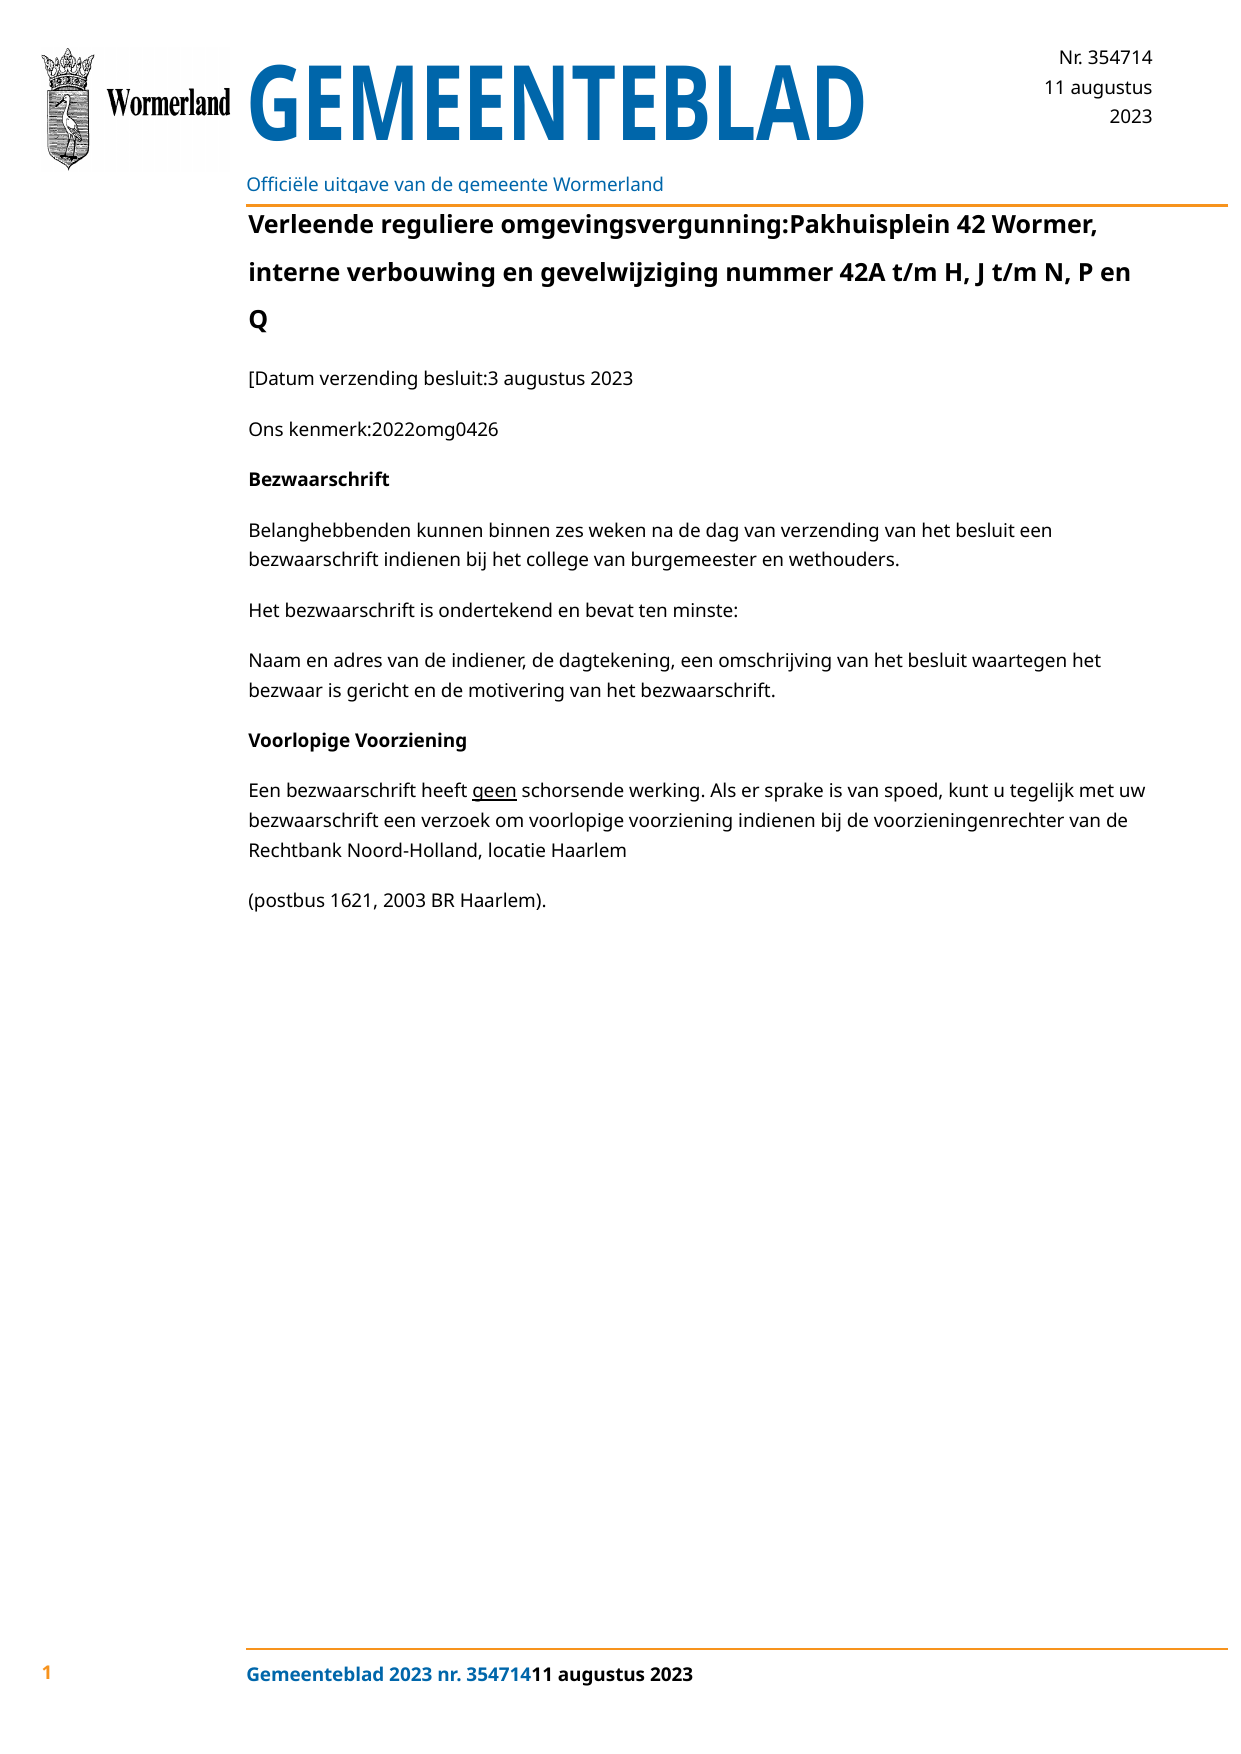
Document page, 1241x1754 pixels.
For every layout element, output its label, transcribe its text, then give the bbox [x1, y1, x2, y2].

text [Datum verzending besluit:3 augustus 2023 [248, 366, 1152, 391]
picture [41, 47, 231, 172]
text Een bezwaarschrift heeft geen schorsende werking. Als er sprake is van spoed, kunt u tegelijk met uw bezwaarschrift een verzoek om voorlopige voorziening indienen bij de voorzieningenrechter van de Rechtbank Noord-Holland, locatie Haarlem [248, 778, 1152, 862]
text Naam en adres van de indiener, de dagtekening, een omschrijving van het besluit waartegen het bezwaar is gericht en de motivering van het bezwaarschrift. [248, 647, 1152, 702]
text (postbus 1621, 2003 BR Haarlem). [248, 887, 1152, 913]
text Voorlopige Voorziening [248, 727, 1152, 753]
text Het bezwaarschrift is ondertekend en bevat ten minste: [248, 597, 1152, 622]
text Belanghebbenden kunnen binnen zes weken na de dag van verzending van het besluit een bezwaarschrift indienen bij het college van burgemeester en wethouders. [248, 517, 1152, 572]
text Ons kenmerk:2022omg0426 [248, 416, 1152, 442]
text Bezwaarschrift [248, 466, 1152, 492]
text Verleende reguliere omgevingsvergunning:Pakhuisplein 42 Wormer, interne verbouwing en gevelwijziging nummer 42A t/m H, J t/m N, P en Q [248, 207, 1152, 336]
